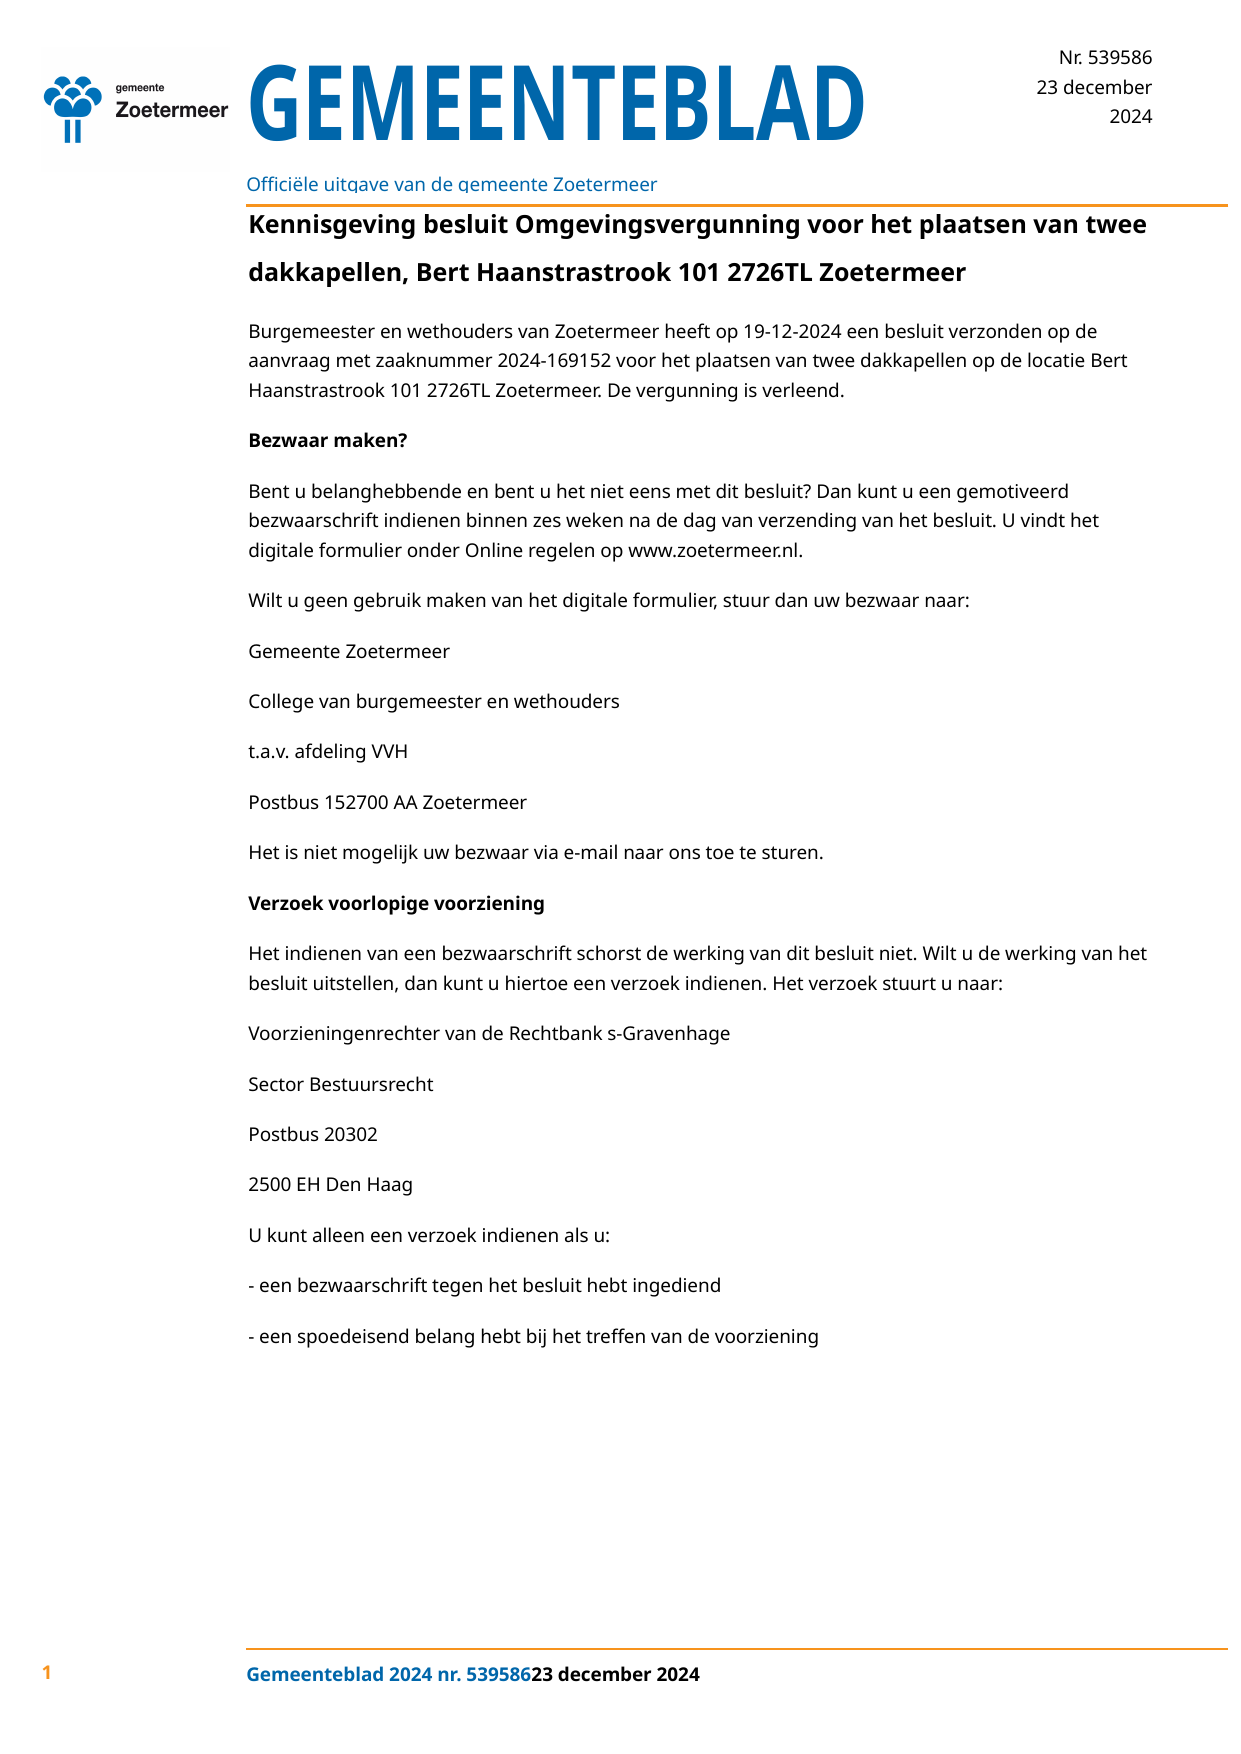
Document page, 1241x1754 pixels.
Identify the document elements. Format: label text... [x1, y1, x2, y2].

text Gemeente Zoetermeer [248, 638, 1152, 664]
text Wilt u geen gebruik maken van het digitale formulier, stuur dan uw bezwaar naar: [248, 587, 1152, 613]
text - een spoedeisend belang hebt bij het treffen van de voorziening [248, 1323, 1152, 1349]
text Burgemeester en wethouders van Zoetermeer heeft op 19-12-2024 een besluit verzonden op de aanvraag met zaaknummer 2024-169152 voor het plaatsen van twee dakkapellen op de locatie Bert Haanstrastrook 101 2726TL Zoetermeer. De vergunning is verleend. [248, 318, 1152, 403]
text College van burgemeester en wethouders [248, 688, 1152, 714]
text Het is niet mogelijk uw bezwaar via e-mail naar ons toe te sturen. [248, 839, 1152, 865]
text 2500 EH Den Haag [248, 1172, 1152, 1197]
text Bezwaar maken? [248, 427, 1152, 453]
text Sector Bestuursrecht [248, 1071, 1152, 1097]
text Bent u belanghebbende en bent u het niet eens met dit besluit? Dan kunt u een gemotiveerd bezwaarschrift indienen binnen zes weken na de dag van verzending van het besluit. U vindt het digitale formulier onder Online regelen op www.zoetermeer.nl. [248, 478, 1152, 563]
text Verzoek voorlopige voorziening [248, 890, 1152, 916]
text Postbus 20302 [248, 1121, 1152, 1147]
text Kennisgeving besluit Omgevingsvergunning voor het plaatsen van twee dakkapellen, Bert Haanstrastrook 101 2726TL Zoetermeer [248, 207, 1152, 288]
text - een bezwaarschrift tegen het besluit hebt ingediend [248, 1272, 1152, 1298]
text t.a.v. afdeling VVH [248, 739, 1152, 764]
text Voorzieningenrechter van de Rechtbank s-Gravenhage [248, 1020, 1152, 1046]
text Postbus 152700 AA Zoetermeer [248, 789, 1152, 815]
picture [41, 47, 231, 172]
text U kunt alleen een verzoek indienen als u: [248, 1222, 1152, 1248]
text Het indienen van een bezwaarschrift schorst de werking van dit besluit niet. Wilt u de werking van het besluit uitstellen, dan kunt u hiertoe een verzoek indienen. Het verzoek stuurt u naar: [248, 940, 1152, 996]
